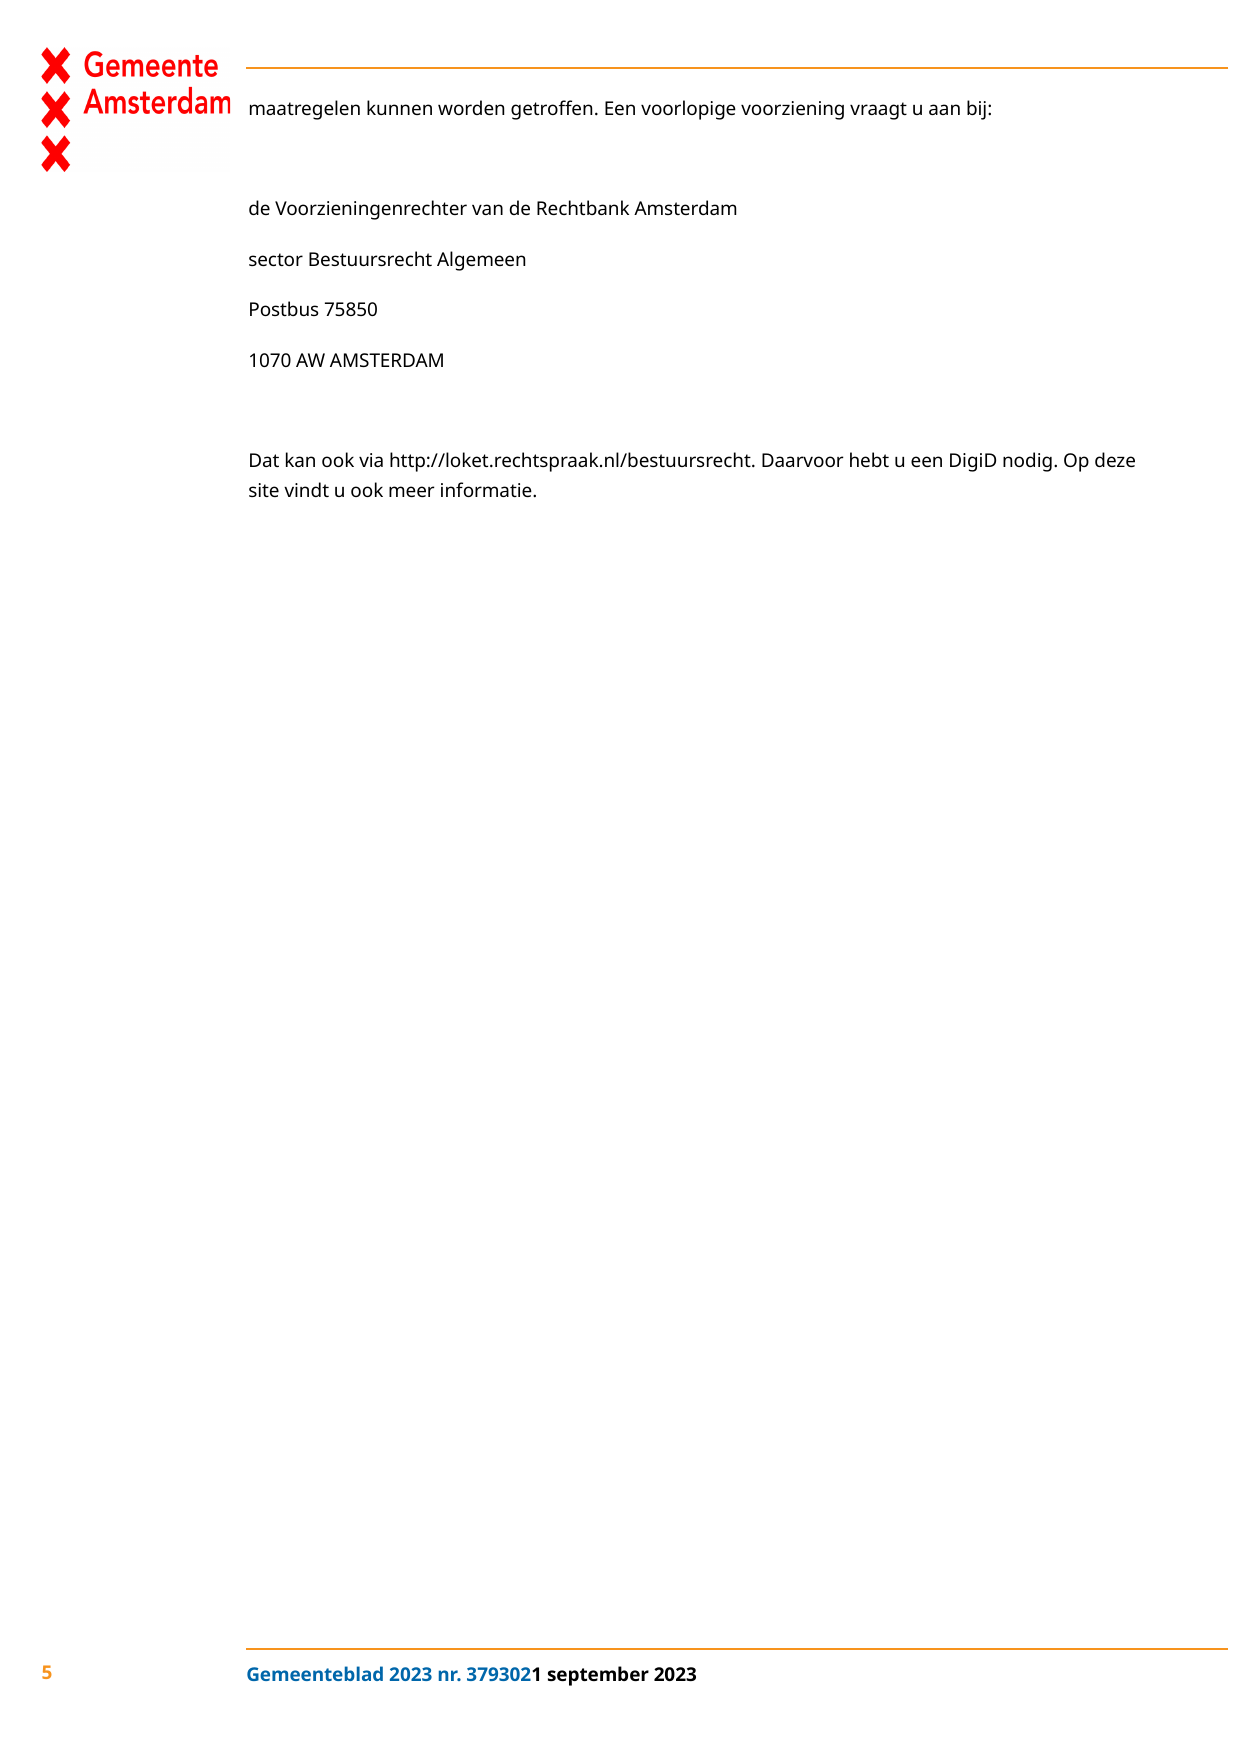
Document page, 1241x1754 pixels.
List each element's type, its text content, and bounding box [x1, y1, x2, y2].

text Dat kan ook via http://loket.rechtspraak.nl/bestuursrecht. Daarvoor hebt u een DigiD nodig. Op deze site vindt u ook meer informatie. [248, 448, 1152, 503]
text de Voorzieningenrechter van de Rechtbank Amsterdam [248, 196, 1152, 221]
text 1070 AW AMSTERDAM [248, 347, 1152, 373]
text sector Bestuursrecht Algemeen [248, 246, 1152, 272]
text maatregelen kunnen worden getroffen. Een voorlopige voorziening vraagt u aan bij: [248, 95, 1152, 121]
picture [41, 47, 231, 172]
text Postbus 75850 [248, 296, 1152, 322]
